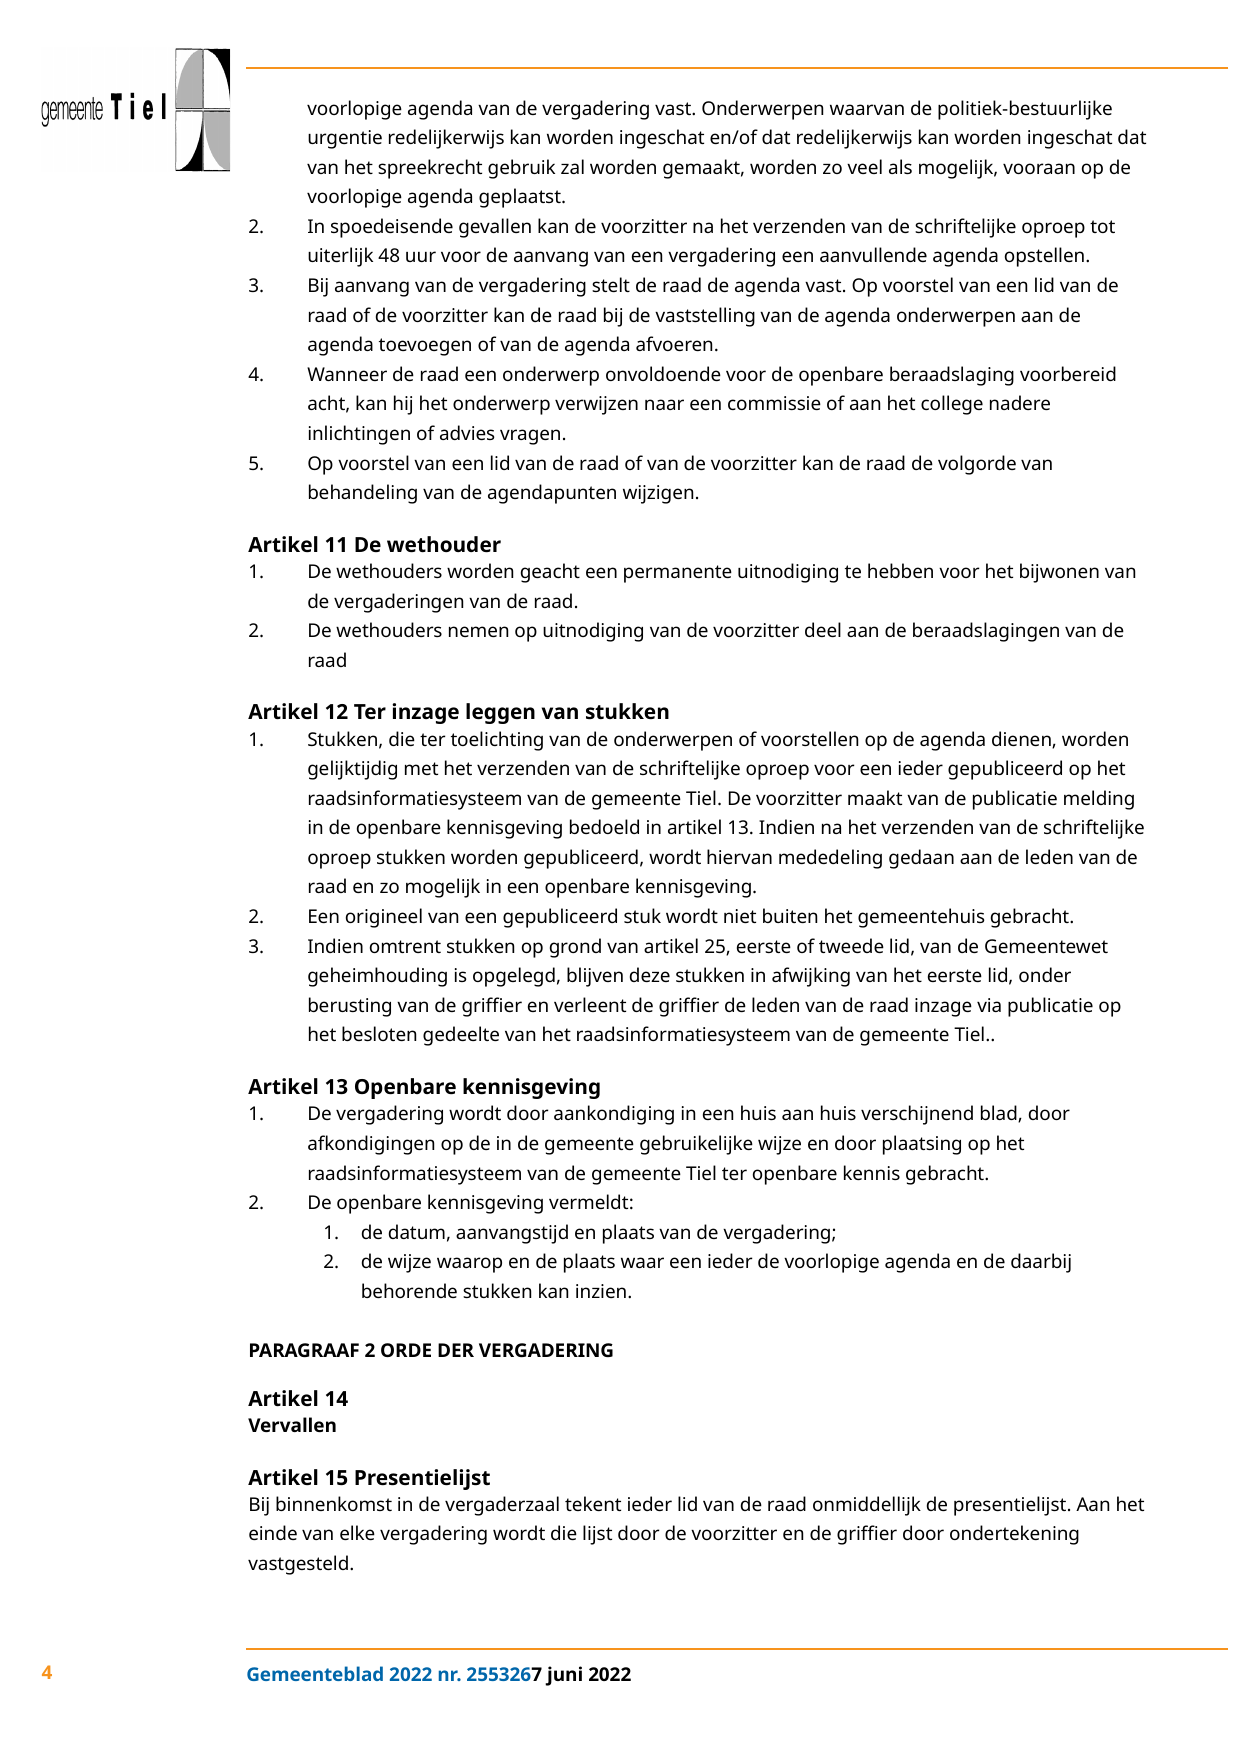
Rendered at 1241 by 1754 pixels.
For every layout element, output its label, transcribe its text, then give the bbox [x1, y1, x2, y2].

list Op voorstel van een lid van de raad of van de voorzitter kan de raad de volgorde van behandeling van de agendapunten wijzigen. [248, 450, 1152, 505]
list In spoedeisende gevallen kan de voorzitter na het verzenden van de schriftelijke oproep tot uiterlijk 48 uur voor de aanvang van een vergadering een aanvullende agenda opstellen. [248, 213, 1152, 268]
text Artikel 14 [248, 1384, 1152, 1412]
list De wethouders worden geacht een permanente uitnodiging te hebben voor het bijwonen van de vergaderingen van de raad. [248, 558, 1152, 613]
list De wethouders nemen op uitnodiging van de voorzitter deel aan de beraadslagingen van de raad [248, 617, 1152, 673]
list Indien omtrent stukken op grond van artikel 25, eerste of tweede lid, van de Gemeentewet geheimhouding is opgelegd, blijven deze stukken in afwijking van het eerste lid, onder berusting van de griffier en verleent de griffier de leden van de raad inzage via publicatie op het besloten gedeelte van het raadsinformatiesysteem van de gemeente Tiel.. [248, 933, 1152, 1047]
text Artikel 15 Presentielijst [248, 1463, 1152, 1491]
list Een origineel van een gepubliceerd stuk wordt niet buiten het gemeentehuis gebracht. [248, 903, 1152, 929]
text Vervallen [248, 1412, 1152, 1438]
list De vergadering wordt door aankondiging in een huis aan huis verschijnend blad, door afkondigingen op de in de gemeente gebruikelijke wijze en door plaatsing op het raadsinformatiesysteem van de gemeente Tiel ter openbare kennis gebracht. [248, 1101, 1152, 1185]
list de wijze waarop en de plaats waar een ieder de voorlopige agenda en de daarbij behorende stukken kan inzien. [323, 1248, 1152, 1304]
list Bij aanvang van de vergadering stelt de raad de agenda vast. Op voorstel van een lid van de raad of de voorzitter kan de raad bij de vaststelling van de agenda onderwerpen aan de agenda toevoegen of van de agenda afvoeren. [248, 272, 1152, 357]
list de datum, aanvangstijd en plaats van de vergadering; [323, 1219, 1152, 1244]
text Artikel 12 Ter inzage leggen van stukken [248, 697, 1152, 726]
text PARAGRAAF 2 ORDE DER VERGADERING [248, 1337, 1152, 1363]
text Artikel 11 De wethouder [248, 530, 1152, 558]
list Stukken, die ter toelichting van de onderwerpen of voorstellen op de agenda dienen, worden gelijktijdig met het verzenden van de schriftelijke oproep voor een ieder gepubliceerd op het raadsinformatiesysteem van de gemeente Tiel. De voorzitter maakt van de publicatie melding in de openbare kennisgeving bedoeld in artikel 13. Indien na het verzenden van de schriftelijke oproep stukken worden gepubliceerd, wordt hiervan mededeling gedaan aan de leden van de raad en zo mogelijk in een openbare kennisgeving. [248, 726, 1152, 899]
list voorlopige agenda van de vergadering vast. Onderwerpen waarvan de politiek-bestuurlijke urgentie redelijkerwijs kan worden ingeschat en/of dat redelijkerwijs kan worden ingeschat dat van het spreekrecht gebruik zal worden gemaakt, worden zo veel als mogelijk, vooraan op de voorlopige agenda geplaatst. [248, 95, 1152, 209]
list De openbare kennisgeving vermeldt: [248, 1189, 1152, 1215]
text Artikel 13 Openbare kennisgeving [248, 1072, 1152, 1101]
picture [41, 47, 231, 172]
text Bij binnenkomst in de vergaderzaal tekent ieder lid van de raad onmiddellijk de presentielijst. Aan het einde van elke vergadering wordt die lijst door de voorzitter en de griffier door ondertekening vastgesteld. [248, 1491, 1152, 1576]
list Wanneer de raad een onderwerp onvoldoende voor de openbare beraadslaging voorbereid acht, kan hij het onderwerp verwijzen naar een commissie of aan het college nadere inlichtingen of advies vragen. [248, 361, 1152, 446]
